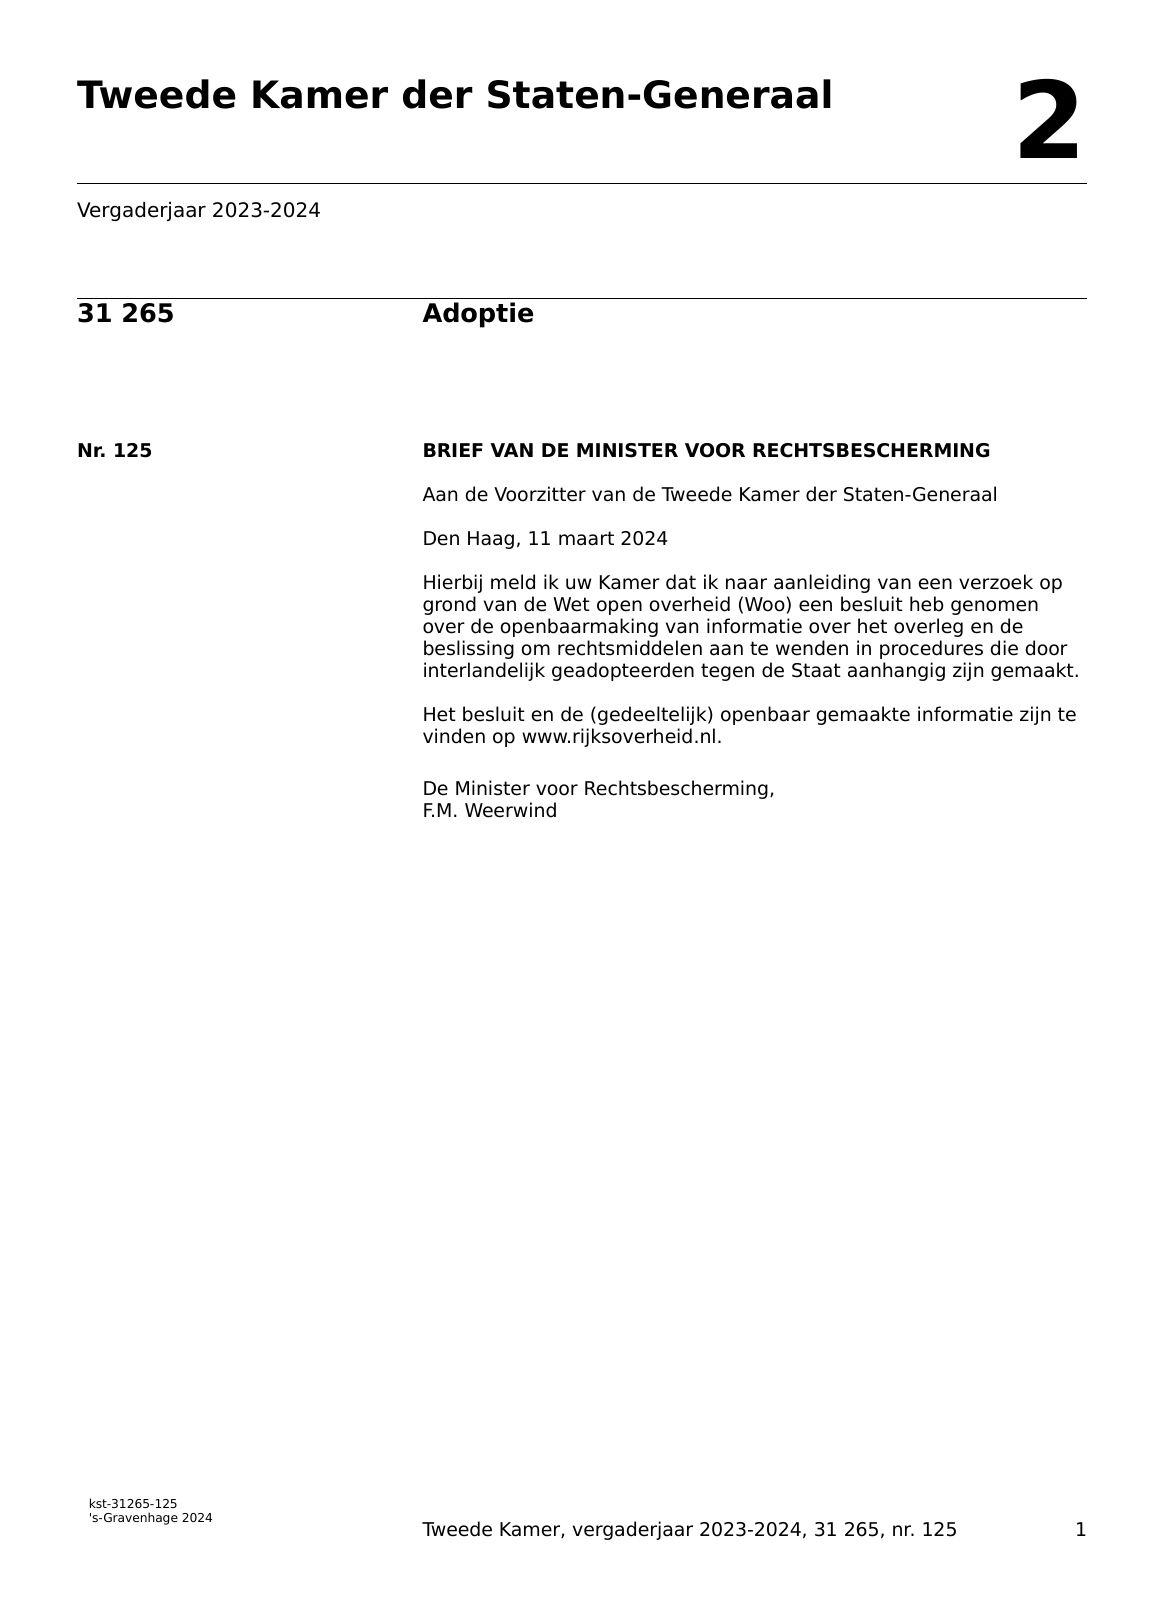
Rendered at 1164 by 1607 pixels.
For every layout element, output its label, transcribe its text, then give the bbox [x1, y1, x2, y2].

subtitle Nr. 125 BRIEF VAN DE MINISTER VOOR RECHTSBESCHERMING [77, 440, 1087, 462]
table_header 2 [886, 59, 1087, 183]
text kst-31265-125 [88, 1497, 323, 1511]
text Het besluit en de (gedeeltelijk) openbaar gemaakte informatie zijn te vinden op www.rijksoverheid.nl. [422, 704, 1087, 748]
text 's-Gravenhage 2024 [88, 1511, 323, 1525]
text Aan de Voorzitter van de Tweede Kamer der Staten-Generaal [422, 484, 1087, 506]
text De Minister voor Rechtsbescherming, F.M. Weerwind [422, 778, 1087, 822]
text Hierbij meld ik uw Kamer dat ik naar aanleiding van een verzoek op grond van de Wet open overheid (Woo) een besluit heb genomen over de openbaarmaking van informatie over het overleg en de beslissing om rechtsmiddelen aan te wenden in procedures die door interlandelijk geadopteerden tegen de Staat aanhangig zijn gemaakt. [422, 572, 1087, 682]
table_cell Vergaderjaar 2023-2024 [77, 184, 1087, 298]
text Den Haag, 11 maart 2024 [422, 528, 1087, 550]
subtitle 31 265 Adoptie [77, 299, 1087, 329]
table_header Tweede Kamer der Staten-Generaal [77, 59, 886, 183]
